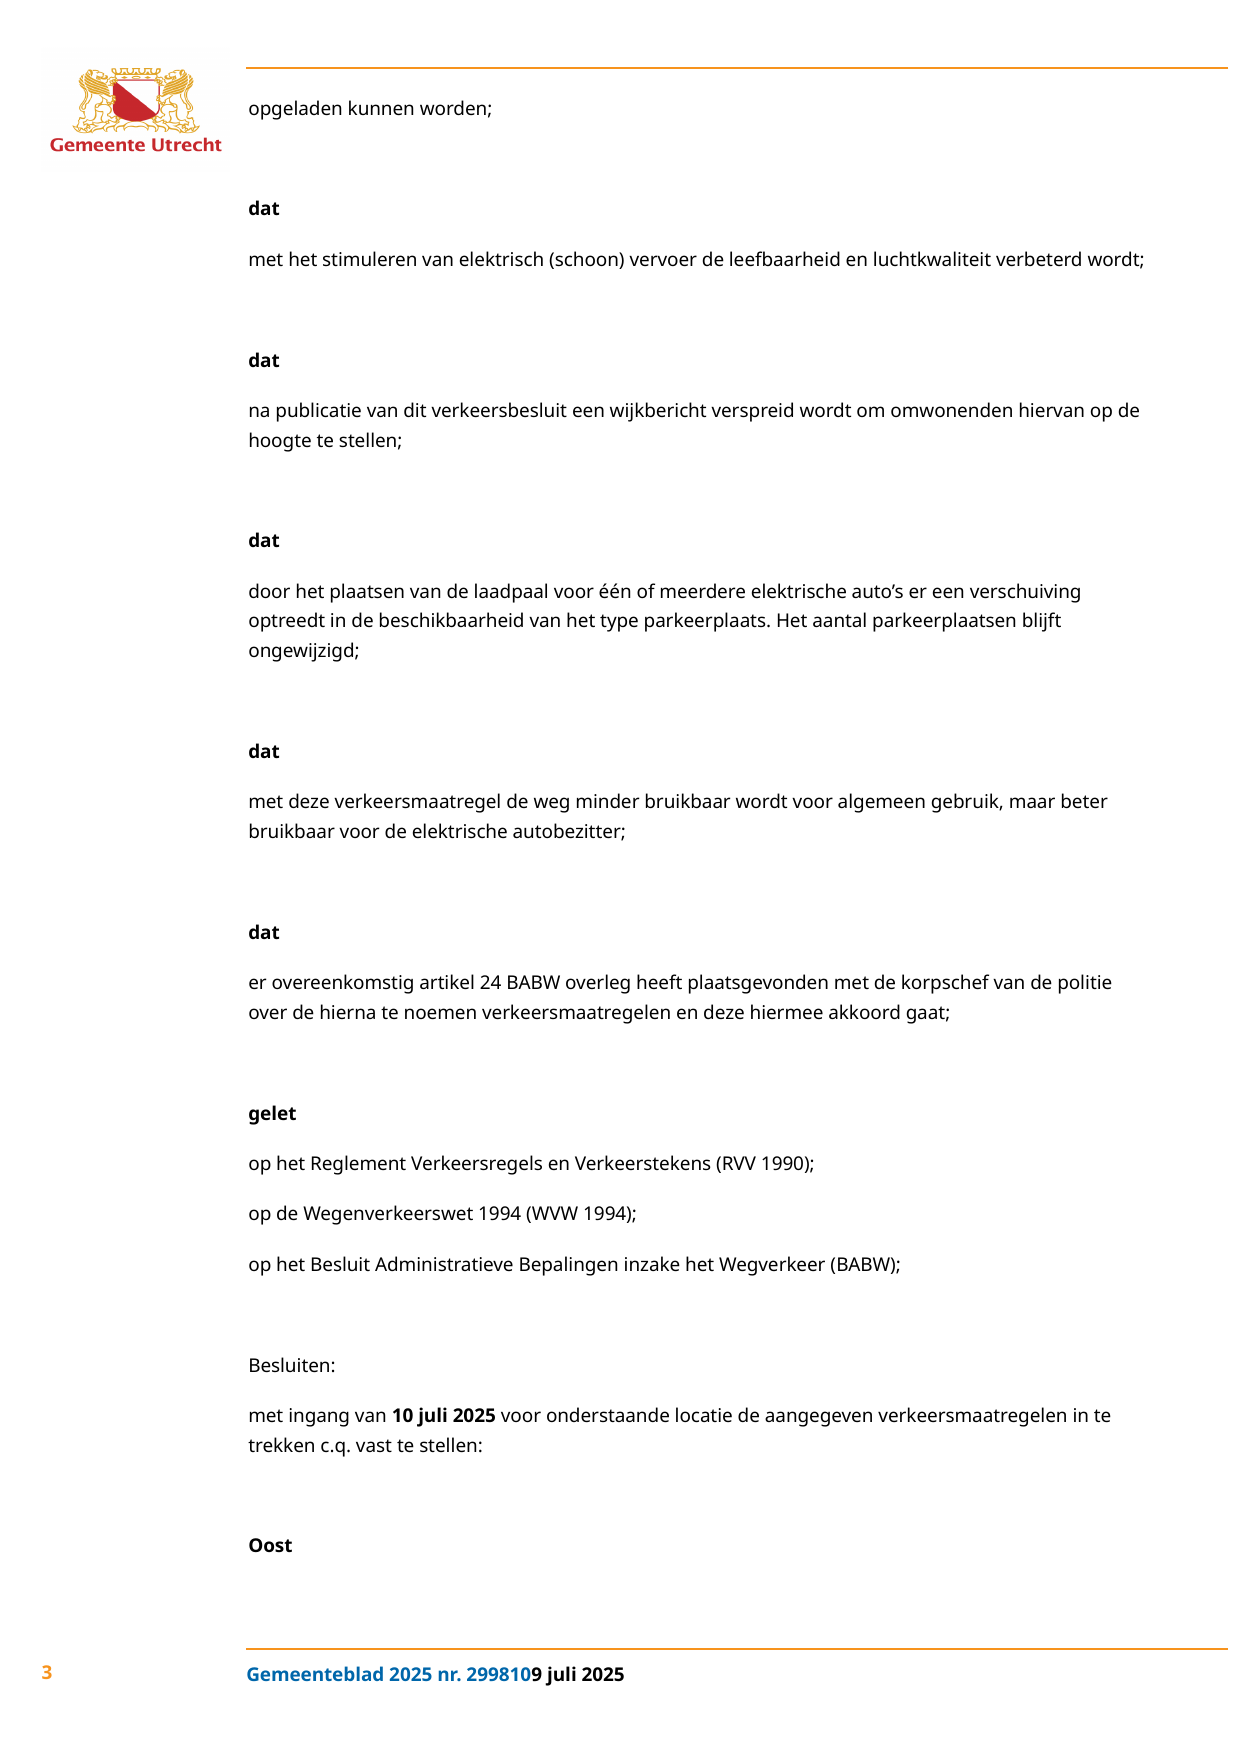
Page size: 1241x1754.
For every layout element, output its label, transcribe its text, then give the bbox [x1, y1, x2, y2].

text opgeladen kunnen worden; [248, 95, 1152, 121]
text op het Besluit Administratieve Bepalingen inzake het Wegverkeer (BABW); [248, 1251, 1152, 1277]
text gelet [248, 1100, 1152, 1126]
text op de Wegenverkeerswet 1994 (WVW 1994); [248, 1201, 1152, 1226]
picture [41, 47, 231, 172]
text dat [248, 196, 1152, 221]
text dat [248, 738, 1152, 764]
text dat [248, 528, 1152, 553]
text met deze verkeersmaatregel de weg minder bruikbaar wordt voor algemeen gebruik, maar beter bruikbaar voor de elektrische autobezitter; [248, 788, 1152, 844]
text dat [248, 347, 1152, 373]
text er overeenkomstig artikel 24 BABW overleg heeft plaatsgevonden met de korpschef van de politie over de hierna te noemen verkeersmaatregelen en deze hiermee akkoord gaat; [248, 969, 1152, 1025]
text met het stimuleren van elektrisch (schoon) vervoer de leefbaarheid en luchtkwaliteit verbeterd wordt; [248, 246, 1152, 272]
text dat [248, 919, 1152, 945]
text met ingang van 10 juli 2025 voor onderstaande locatie de aangegeven verkeersmaatregelen in te trekken c.q. vast te stellen: [248, 1402, 1152, 1458]
text Oost [248, 1533, 1152, 1558]
text na publicatie van dit verkeersbesluit een wijkbericht verspreid wordt om omwonenden hiervan op de hoogte te stellen; [248, 397, 1152, 453]
text Besluiten: [248, 1352, 1152, 1378]
text op het Reglement Verkeersregels en Verkeerstekens (RVV 1990); [248, 1150, 1152, 1176]
text door het plaatsen van de laadpaal voor één of meerdere elektrische auto’s er een verschuiving optreedt in de beschikbaarheid van het type parkeerplaats. Het aantal parkeerplaatsen blijft ongewijzigd; [248, 578, 1152, 663]
